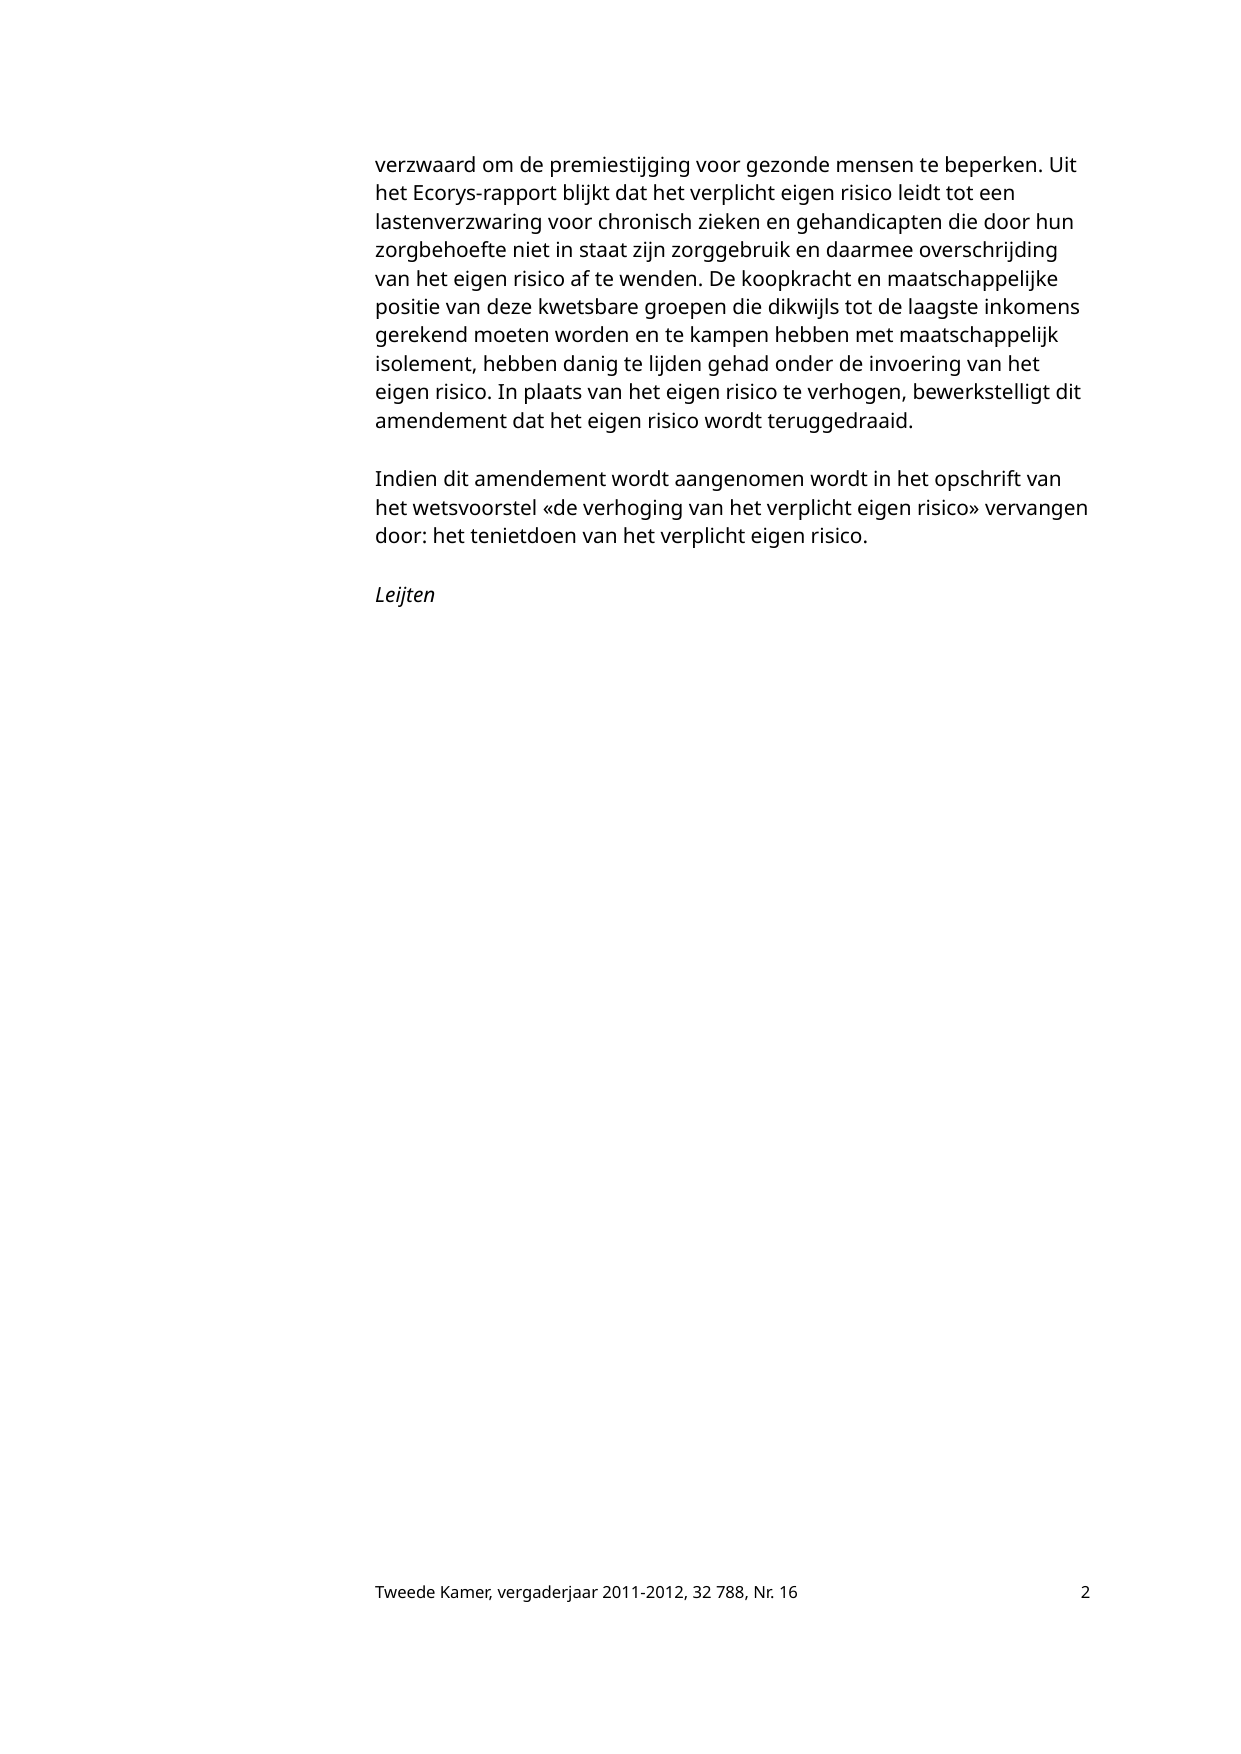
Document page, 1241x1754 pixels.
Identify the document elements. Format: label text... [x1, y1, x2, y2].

text verzwaard om de premiestijging voor gezonde mensen te beperken. Uit het Ecorys-rapport blijkt dat het verplicht eigen risico leidt tot een lastenverzwaring voor chronisch zieken en gehandicapten die door hun zorgbehoefte niet in staat zijn zorggebruik en daarmee overschrijding van het eigen risico af te wenden. De koopkracht en maatschappelijke positie van deze kwetsbare groepen die dikwijls tot de laagste inkomens gerekend moeten worden en te kampen hebben met maatschappelijk isolement, hebben danig te lijden gehad onder de invoering van het eigen risico. In plaats van het eigen risico te verhogen, bewerkstelligt dit amendement dat het eigen risico wordt teruggedraaid. [375, 150, 1090, 434]
text Leijten [375, 580, 1090, 608]
text Indien dit amendement wordt aangenomen wordt in het opschrift van het wetsvoorstel «de verhoging van het verplicht eigen risico» vervangen door: het tenietdoen van het verplicht eigen risico. [375, 464, 1090, 550]
